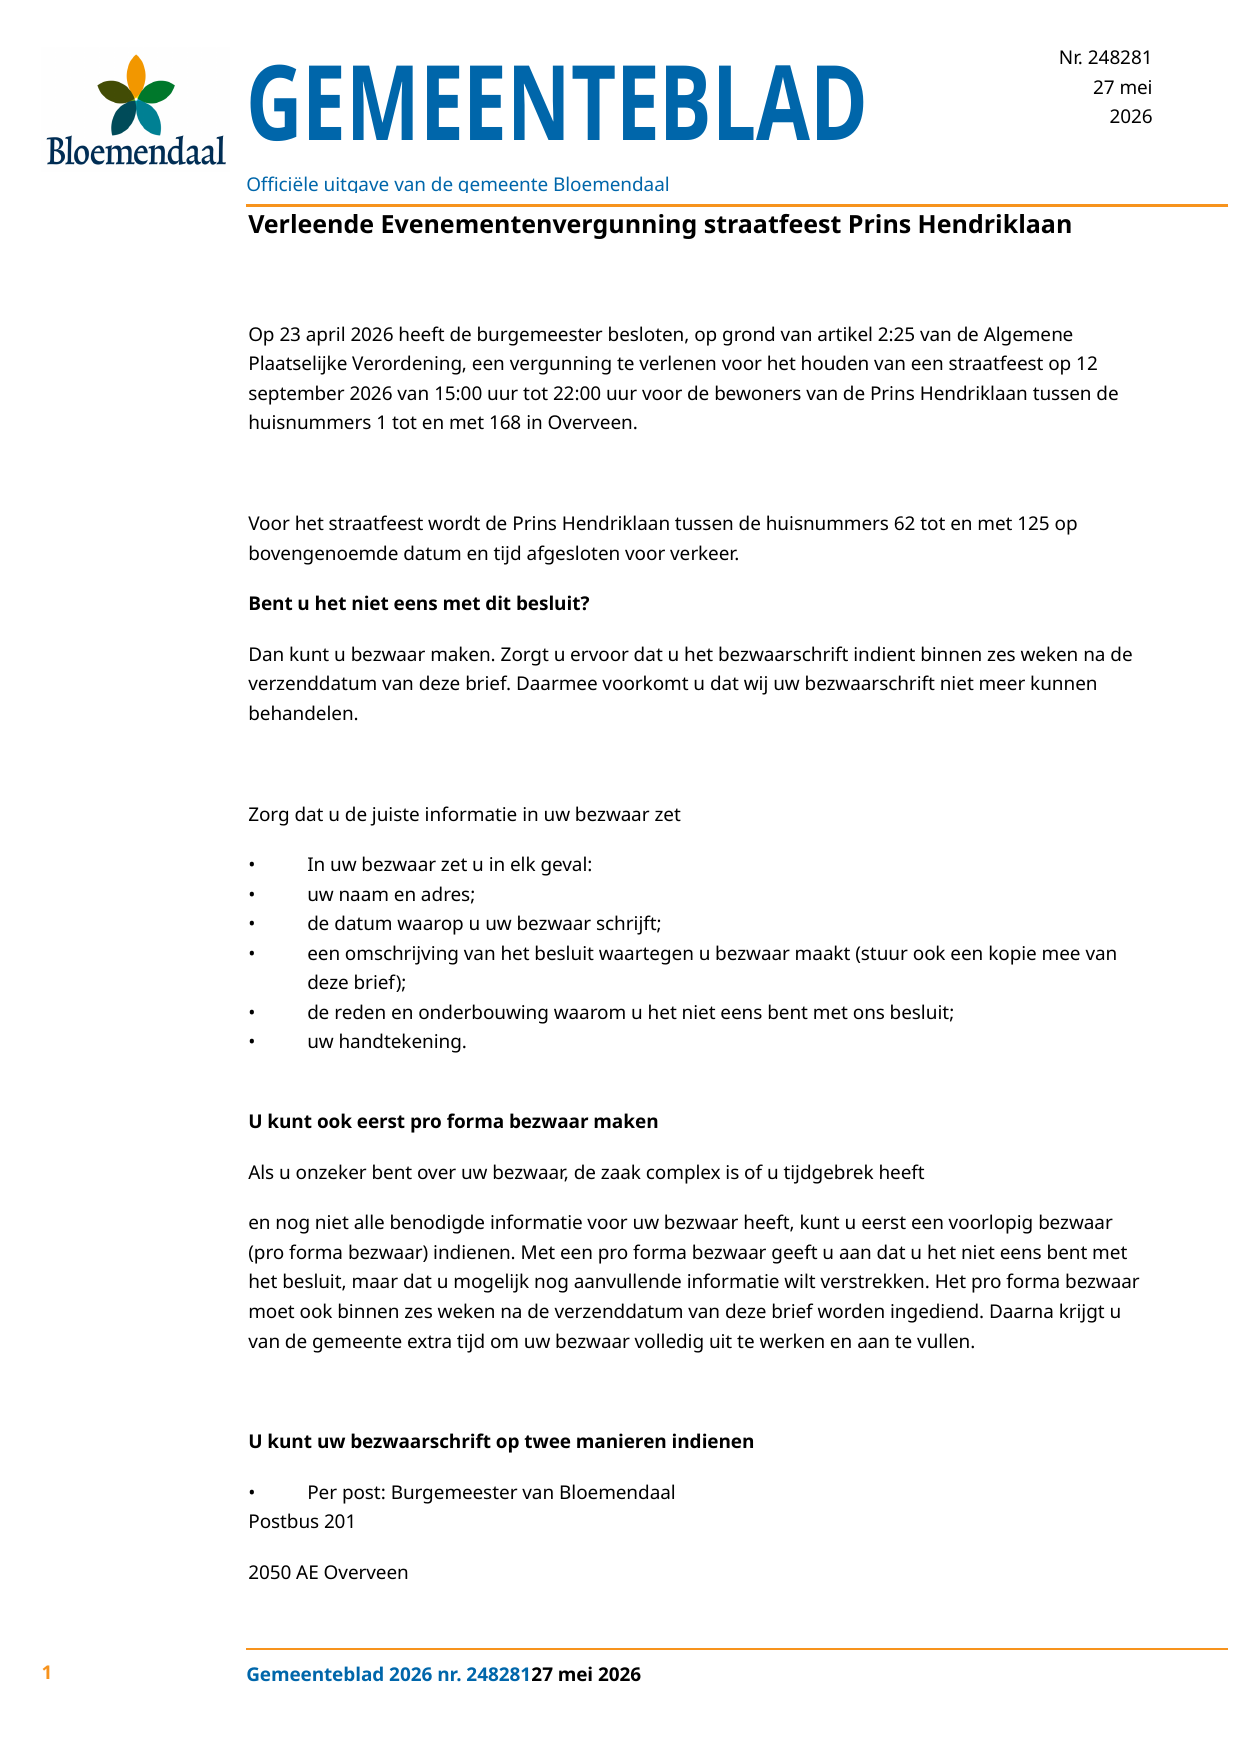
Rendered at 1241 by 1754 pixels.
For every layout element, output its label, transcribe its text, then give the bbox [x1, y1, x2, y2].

text en nog niet alle benodigde informatie voor uw bezwaar heeft, kunt u eerst een voorlopig bezwaar (pro forma bezwaar) indienen. Met een pro forma bezwaar geeft u aan dat u het niet eens bent met het besluit, maar dat u mogelijk nog aanvullende informatie wilt verstrekken. Het pro forma bezwaar moet ook binnen zes weken na de verzenddatum van deze brief worden ingediend. Daarna krijgt u van de gemeente extra tijd om uw bezwaar volledig uit te werken en aan te vullen. [248, 1209, 1152, 1353]
list een omschrijving van het besluit waartegen u bezwaar maakt (stuur ook een kopie mee van deze brief); [248, 940, 1152, 995]
list de reden en onderbouwing waarom u het niet eens bent met ons besluit; [248, 999, 1152, 1025]
text Postbus 201 [248, 1509, 1152, 1534]
text Voor het straatfeest wordt de Prins Hendriklaan tussen de huisnummers 62 tot en met 125 op bovengenoemde datum en tijd afgesloten voor verkeer. [248, 510, 1152, 566]
text U kunt ook eerst pro forma bezwaar maken [248, 1109, 1152, 1134]
text 2050 AE Overveen [248, 1559, 1152, 1585]
list In uw bezwaar zet u in elk geval: [248, 851, 1152, 877]
text Verleende Evenementenvergunning straatfeest Prins Hendriklaan [248, 207, 1152, 241]
list Per post: Burgemeester van Bloemendaal [248, 1479, 1152, 1505]
text Dan kunt u bezwaar maken. Zorgt u ervoor dat u het bezwaarschrift indient binnen zes weken na de verzenddatum van deze brief. Daarmee voorkomt u dat wij uw bezwaarschrift niet meer kunnen behandelen. [248, 641, 1152, 726]
text U kunt uw bezwaarschrift op twee manieren indienen [248, 1429, 1152, 1454]
text Bent u het niet eens met dit besluit? [248, 590, 1152, 616]
picture [41, 47, 231, 172]
list uw handtekening. [248, 1029, 1152, 1054]
list de datum waarop u uw bezwaar schrijft; [248, 910, 1152, 936]
text Op 23 april 2026 heeft de burgemeester besloten, op grond van artikel 2:25 van de Algemene Plaatselijke Verordening, een vergunning te verlenen voor het houden van een straatfeest op 12 september 2026 van 15:00 uur tot 22:00 uur voor de bewoners van de Prins Hendriklaan tussen de huisnummers 1 tot en met 168 in Overveen. [248, 321, 1152, 435]
list uw naam en adres; [248, 881, 1152, 906]
text Zorg dat u de juiste informatie in uw bezwaar zet [248, 801, 1152, 826]
text Als u onzeker bent over uw bezwaar, de zaak complex is of u tijdgebrek heeft [248, 1159, 1152, 1185]
